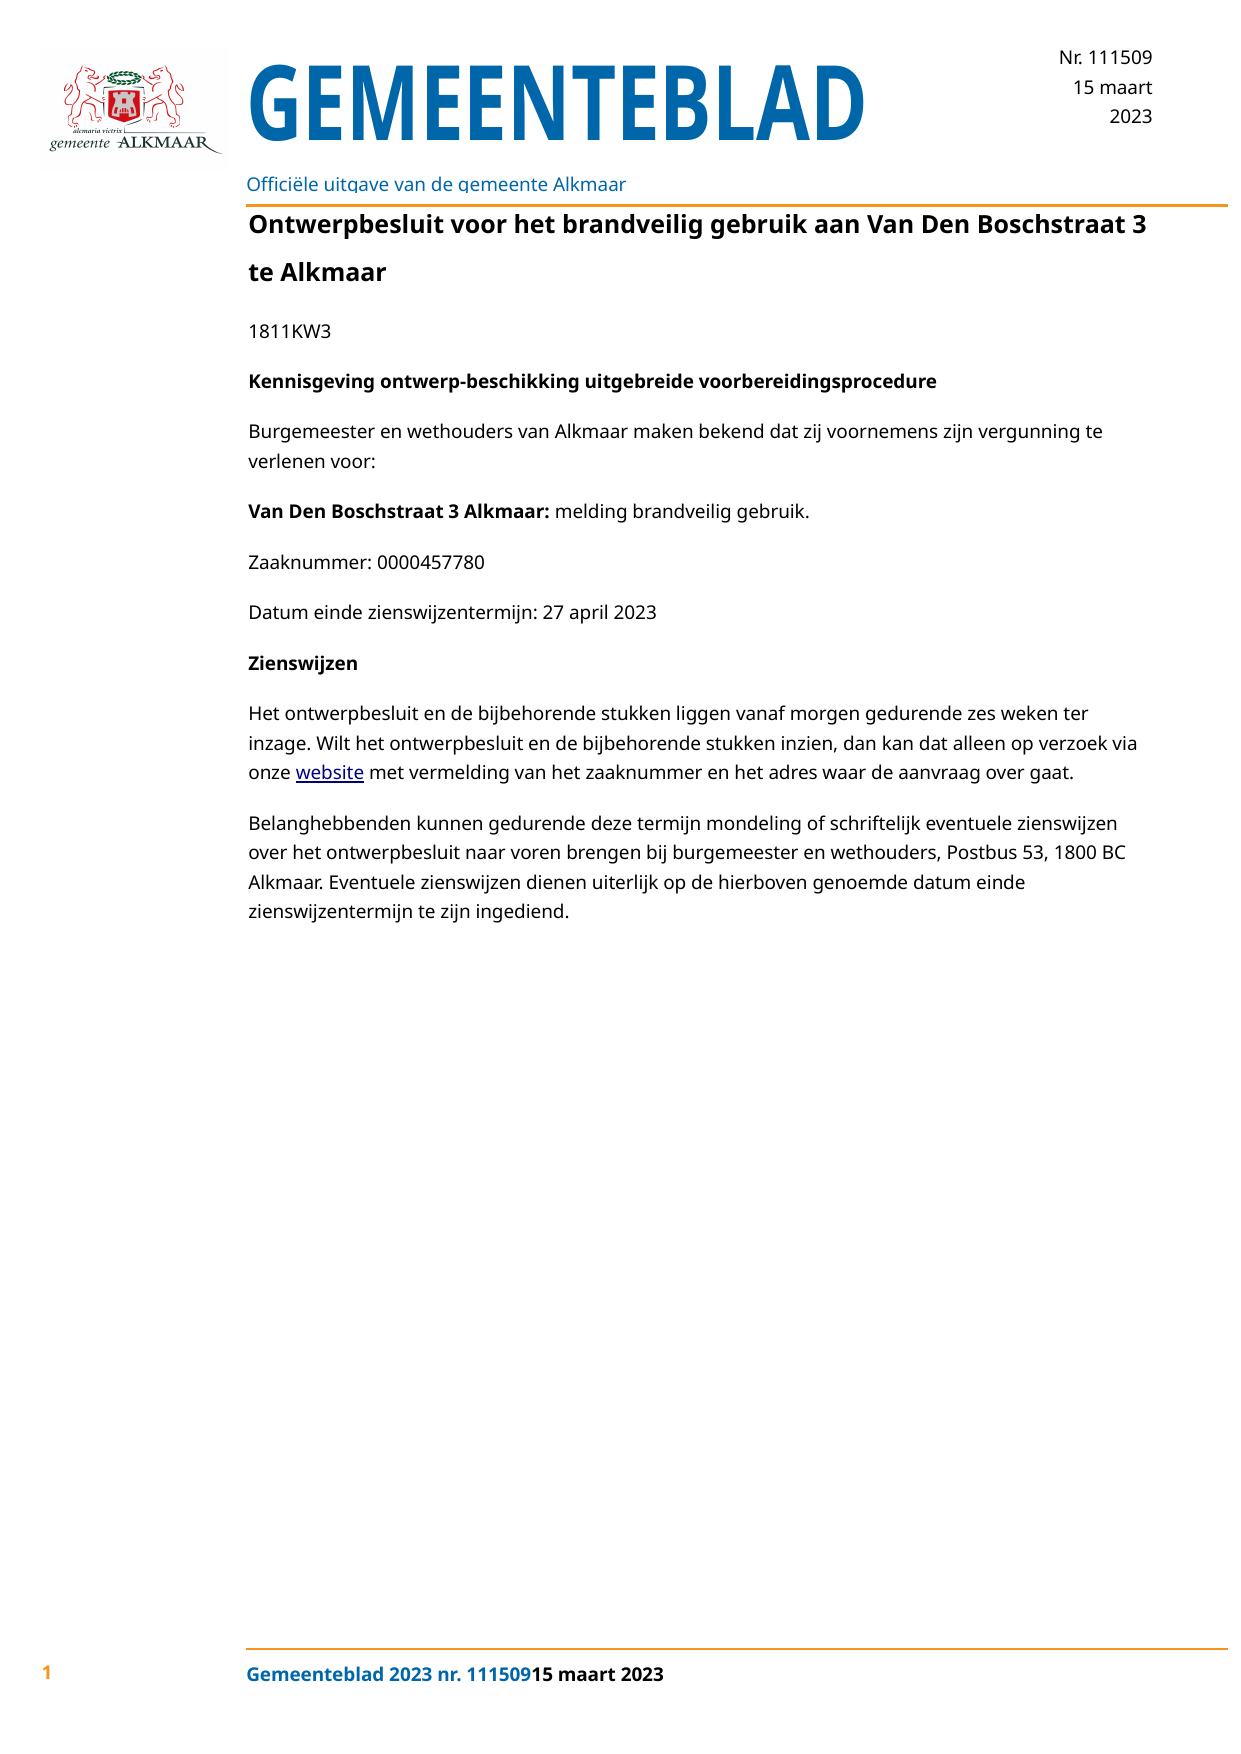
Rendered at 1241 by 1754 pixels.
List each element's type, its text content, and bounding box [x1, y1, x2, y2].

text Het ontwerpbesluit en de bijbehorende stukken liggen vanaf morgen gedurende zes weken ter inzage. Wilt het ontwerpbesluit en de bijbehorende stukken inzien, dan kan dat alleen op verzoek via onze website met vermelding van het zaaknummer en het adres waar de aanvraag over gaat. [248, 700, 1152, 785]
text Datum einde zienswijzentermijn: 27 april 2023 [248, 599, 1152, 625]
text Burgemeester en wethouders van Alkmaar maken bekend dat zij voornemens zijn vergunning te verlenen voor: [248, 419, 1152, 474]
picture [41, 47, 231, 172]
text Van Den Boschstraat 3 Alkmaar: melding brandveilig gebruik. [248, 499, 1152, 524]
text Ontwerpbesluit voor het brandveilig gebruik aan Van Den Boschstraat 3 te Alkmaar [248, 207, 1152, 288]
text Kennisgeving ontwerp-beschikking uitgebreide voorbereidingsprocedure [248, 368, 1152, 394]
text Belanghebbenden kunnen gedurende deze termijn mondeling of schriftelijk eventuele zienswijzen over het ontwerpbesluit naar voren brengen bij burgemeester en wethouders, Postbus 53, 1800 BC Alkmaar. Eventuele zienswijzen dienen uiterlijk op de hierboven genoemde datum einde zienswijzentermijn te zijn ingediend. [248, 810, 1152, 924]
text Zienswijzen [248, 650, 1152, 676]
text Zaaknummer: 0000457780 [248, 549, 1152, 575]
text 1811KW3 [248, 318, 1152, 344]
